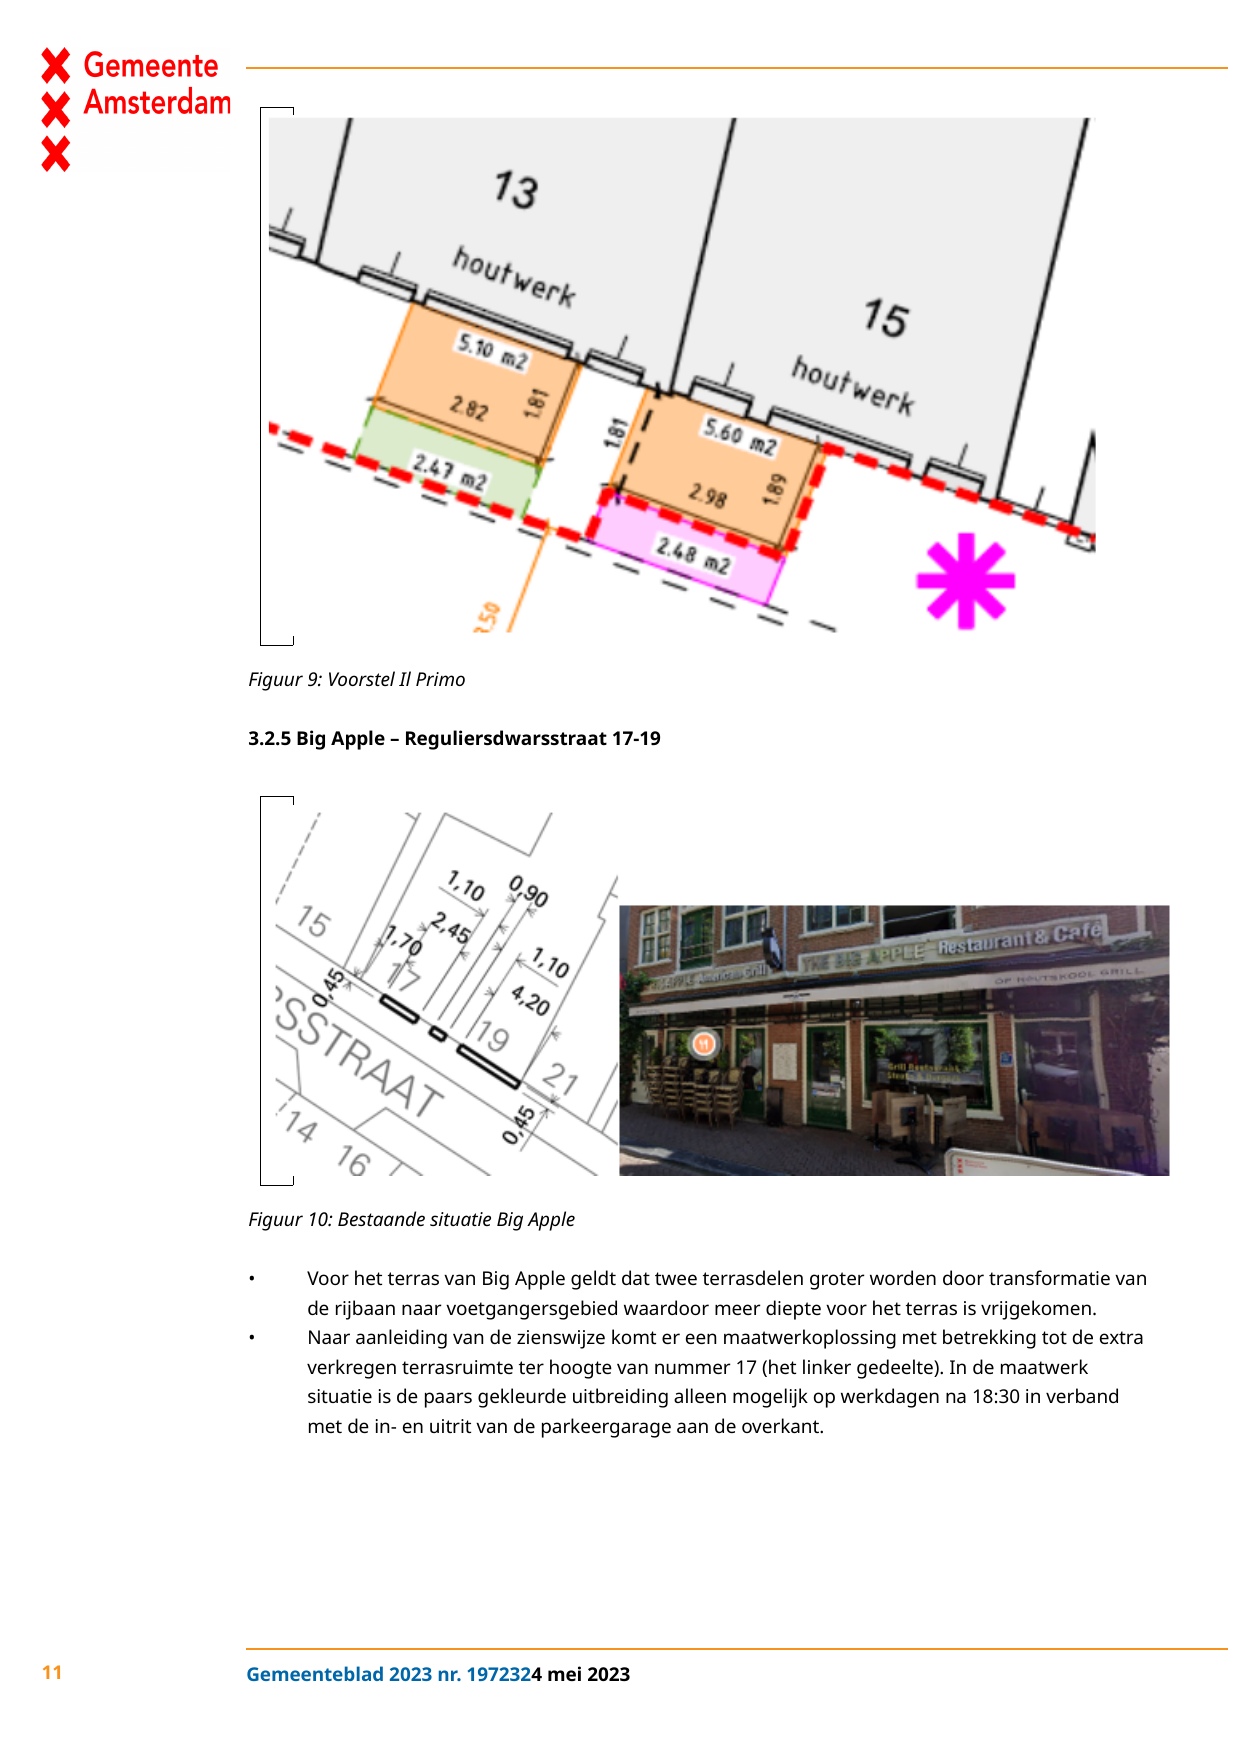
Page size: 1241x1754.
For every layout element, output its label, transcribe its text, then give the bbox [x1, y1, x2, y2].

picture [268, 805, 1173, 1176]
list Naar aanleiding van de zienswijze komt er een maatwerkoplossing met betrekking tot de extra verkregen terrasruimte ter hoogte van nummer 17 (het linker gedeelte). In de maatwerk situatie is de paars gekleurde uitbreiding alleen mogelijk op werkdagen na 18:30 in verband met de in- en uitrit van de parkeergarage aan de overkant. [248, 1324, 1152, 1439]
picture [268, 115, 1096, 636]
list Voor het terras van Big Apple geldt dat twee terrasdelen groter worden door transformatie van de rijbaan naar voetgangersgebied waardoor meer diepte voor het terras is vrijgekomen. [248, 1265, 1152, 1321]
text Figuur 9: Voorstel Il Primo [248, 666, 1152, 692]
text 3.2.5 Big Apple – Reguliersdwarsstraat 17-19 [248, 725, 1152, 751]
picture [41, 47, 231, 172]
text Figuur 10: Bestaande situatie Big Apple [248, 1206, 1152, 1232]
